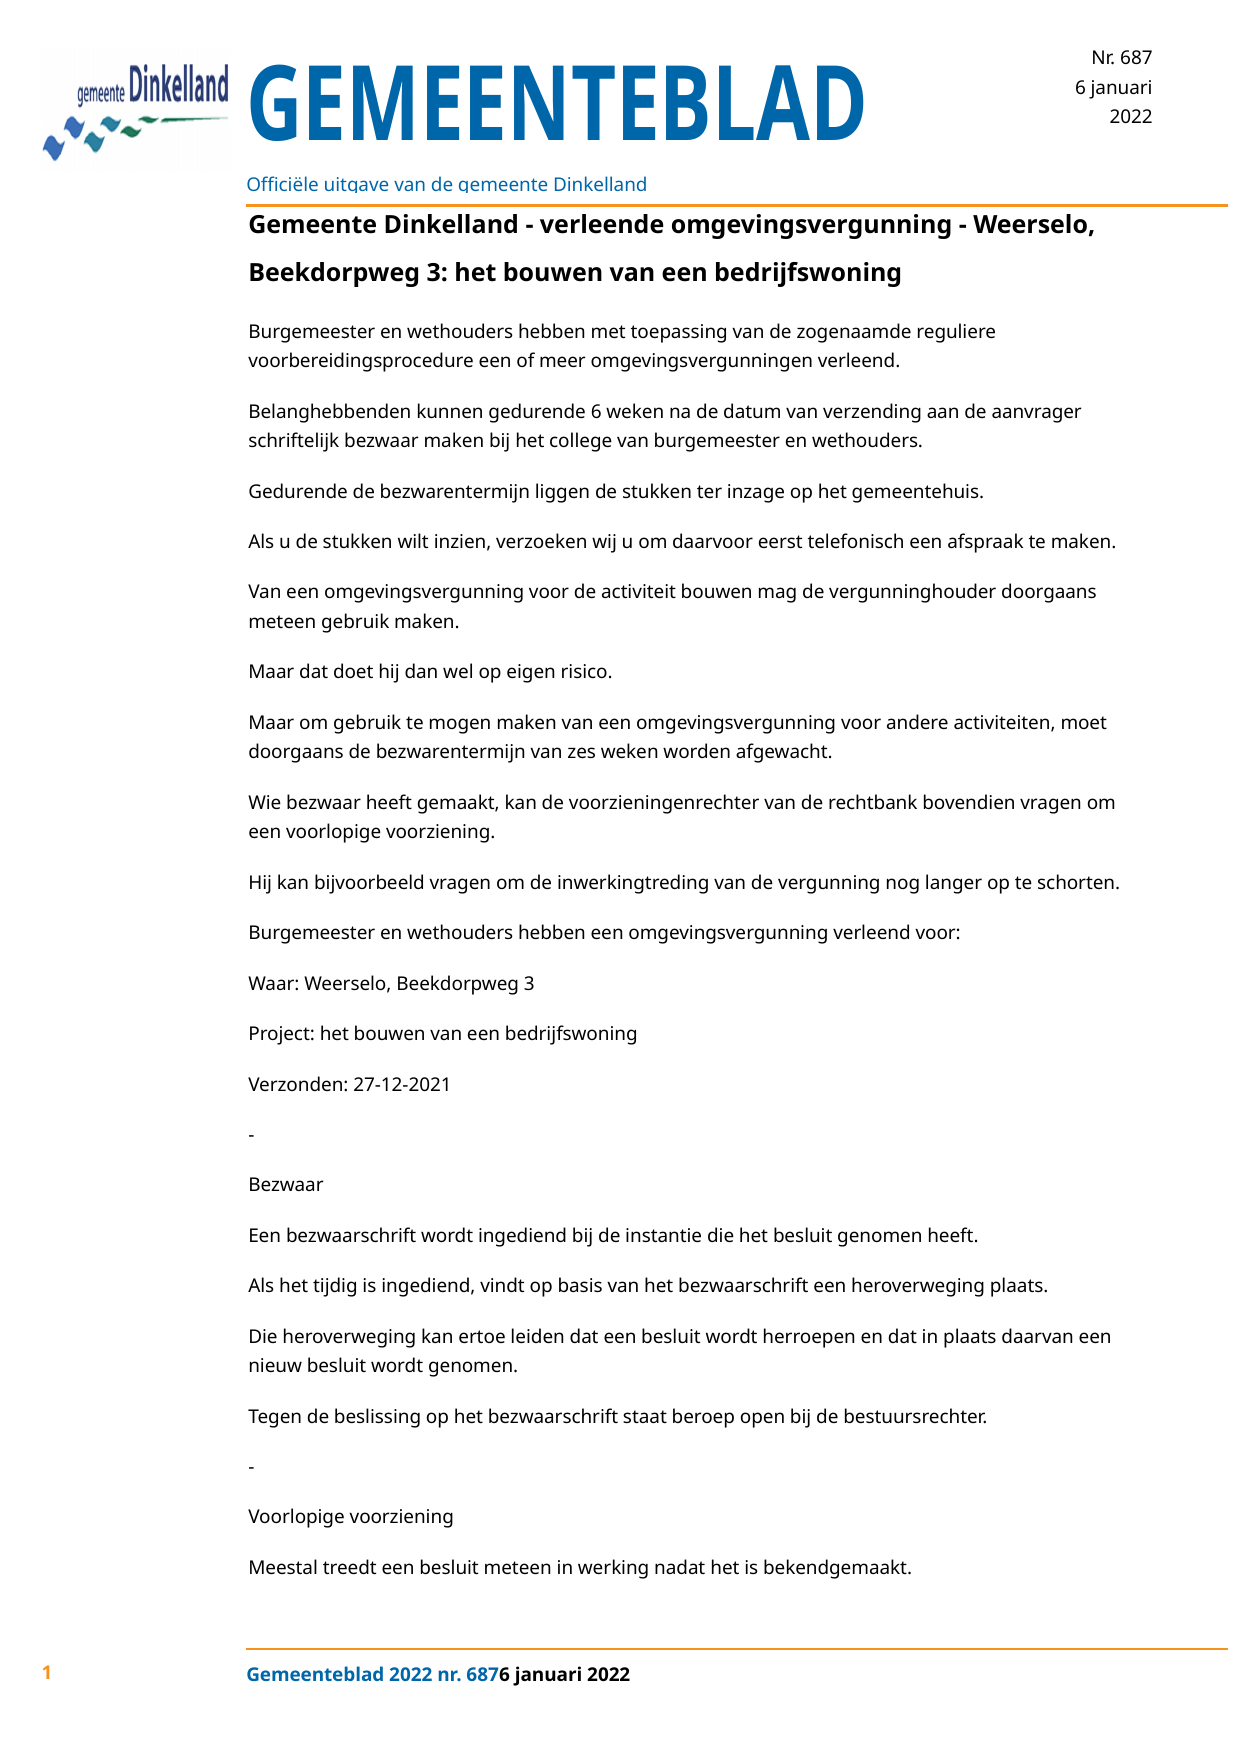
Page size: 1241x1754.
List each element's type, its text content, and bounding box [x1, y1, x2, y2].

text Een bezwaarschrift wordt ingediend bij de instantie die het besluit genomen heeft. [248, 1222, 1152, 1248]
text Bezwaar [248, 1172, 1152, 1197]
text Hij kan bijvoorbeeld vragen om de inwerkingtreding van de vergunning nog langer op te schorten. [248, 869, 1152, 895]
text Gedurende de bezwarentermijn liggen de stukken ter inzage op het gemeentehuis. [248, 478, 1152, 504]
text Tegen de beslissing op het bezwaarschrift staat beroep open bij de bestuursrechter. [248, 1403, 1152, 1429]
text Belanghebbenden kunnen gedurende 6 weken na de datum van verzending aan de aanvrager schriftelijk bezwaar maken bij het college van burgemeester en wethouders. [248, 398, 1152, 453]
text Project: het bouwen van een bedrijfswoning [248, 1020, 1152, 1046]
text Gemeente Dinkelland - verleende omgevingsvergunning - Weerselo, Beekdorpweg 3: het bouwen van een bedrijfswoning [248, 207, 1152, 288]
text Voorlopige voorziening [248, 1504, 1152, 1529]
text Waar: Weerselo, Beekdorpweg 3 [248, 970, 1152, 996]
text Die heroverweging kan ertoe leiden dat een besluit wordt herroepen en dat in plaats daarvan een nieuw besluit wordt genomen. [248, 1323, 1152, 1378]
text Maar om gebruik te mogen maken van een omgevingsvergunning voor andere activiteiten, moet doorgaans de bezwarentermijn van zes weken worden afgewacht. [248, 709, 1152, 764]
text Van een omgevingsvergunning voor de activiteit bouwen mag de vergunninghouder doorgaans meteen gebruik maken. [248, 579, 1152, 634]
text Als het tijdig is ingediend, vindt op basis van het bezwaarschrift een heroverweging plaats. [248, 1272, 1152, 1298]
text Maar dat doet hij dan wel op eigen risico. [248, 659, 1152, 684]
text Burgemeester en wethouders hebben met toepassing van de zogenaamde reguliere voorbereidingsprocedure een of meer omgevingsvergunningen verleend. [248, 318, 1152, 373]
picture [41, 47, 231, 172]
text - [248, 1453, 1152, 1479]
text - [248, 1121, 1152, 1147]
text Burgemeester en wethouders hebben een omgevingsvergunning verleend voor: [248, 919, 1152, 945]
text Verzonden: 27-12-2021 [248, 1071, 1152, 1097]
text Als u de stukken wilt inzien, verzoeken wij u om daarvoor eerst telefonisch een afspraak te maken. [248, 528, 1152, 554]
text Wie bezwaar heeft gemaakt, kan de voorzieningenrechter van de rechtbank bovendien vragen om een voorlopige voorziening. [248, 789, 1152, 844]
text Meestal treedt een besluit meteen in werking nadat het is bekendgemaakt. [248, 1554, 1152, 1580]
